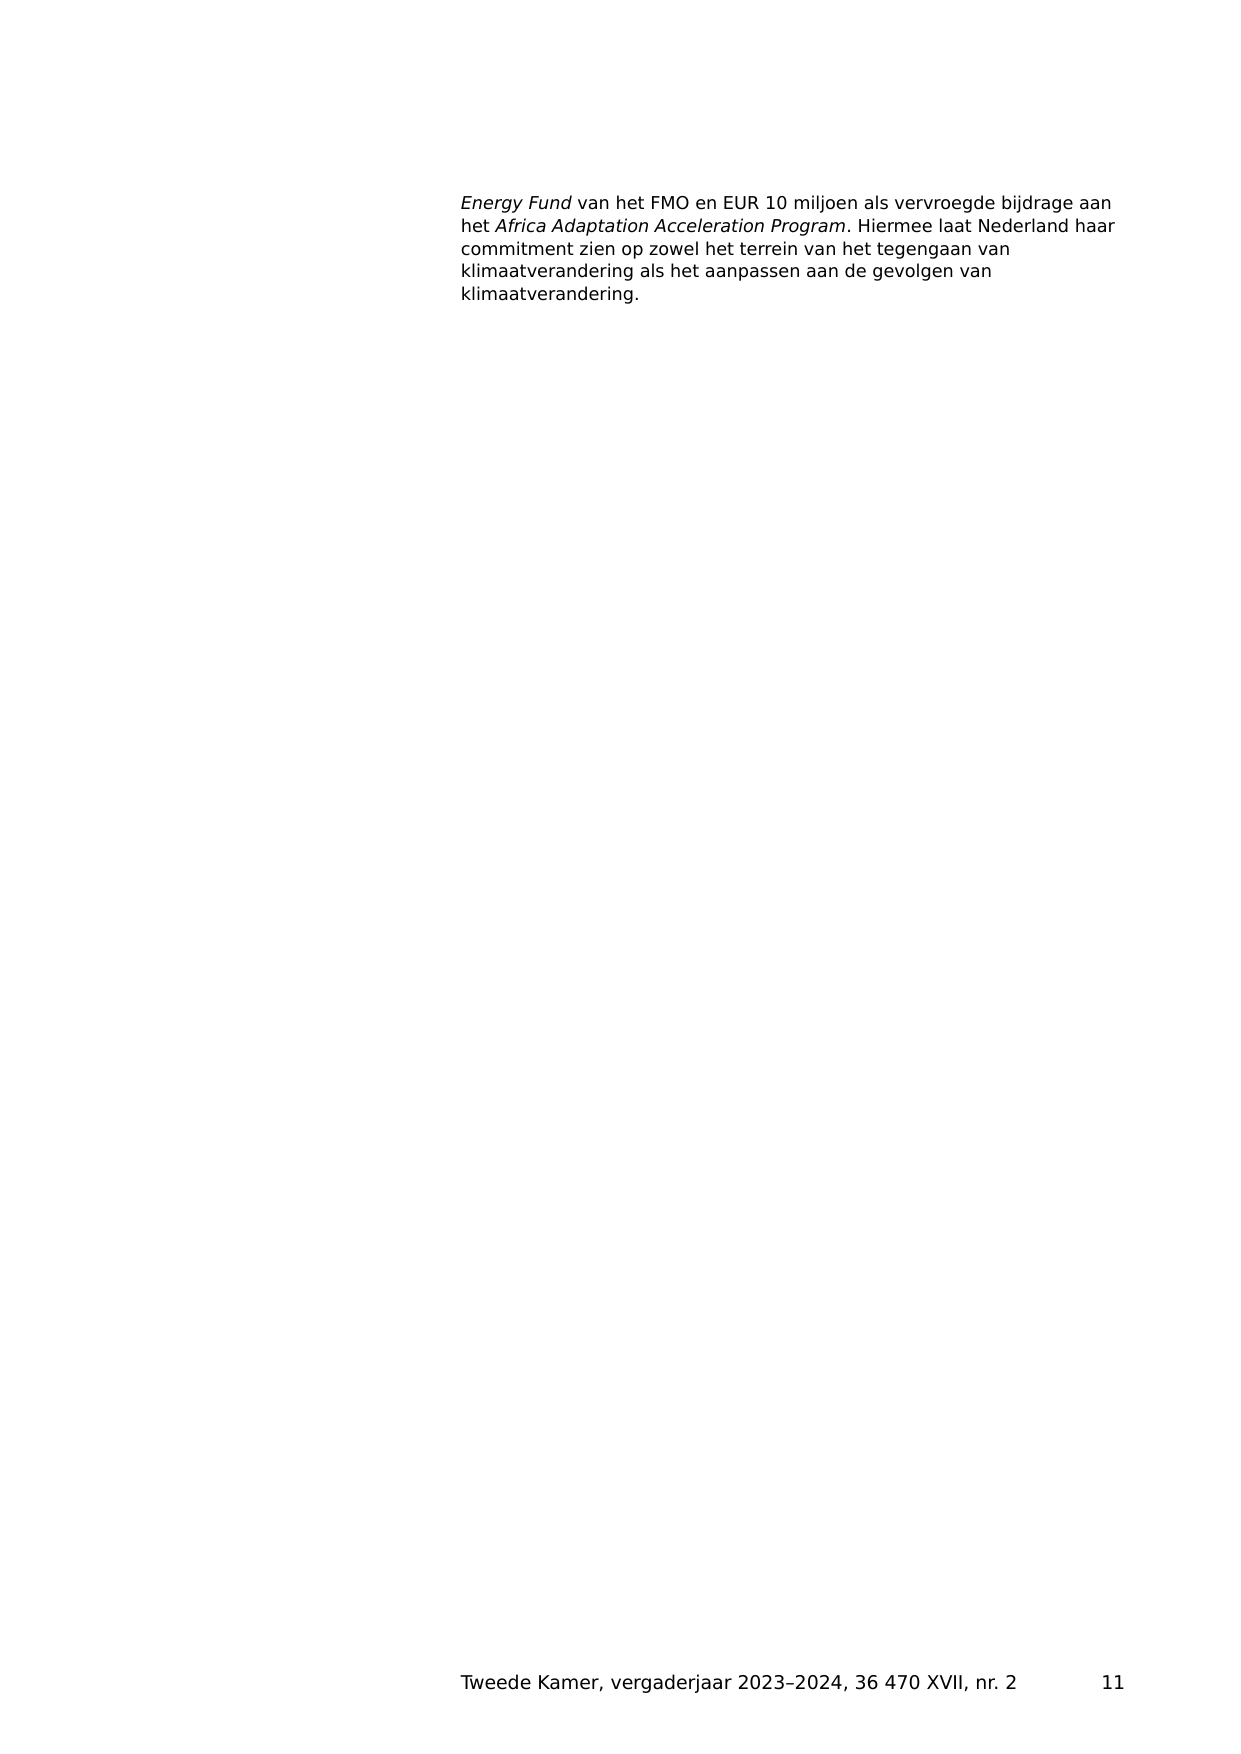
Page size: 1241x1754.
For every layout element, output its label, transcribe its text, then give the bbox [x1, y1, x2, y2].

text Energy Fund van het FMO en EUR 10 miljoen als vervroegde bijdrage aan het Africa Adaptation Acceleration Program. Hiermee laat Nederland haar commitment zien op zowel het terrein van het tegengaan van klimaatverandering als het aanpassen aan de gevolgen van klimaatverandering. [461, 191, 1125, 305]
